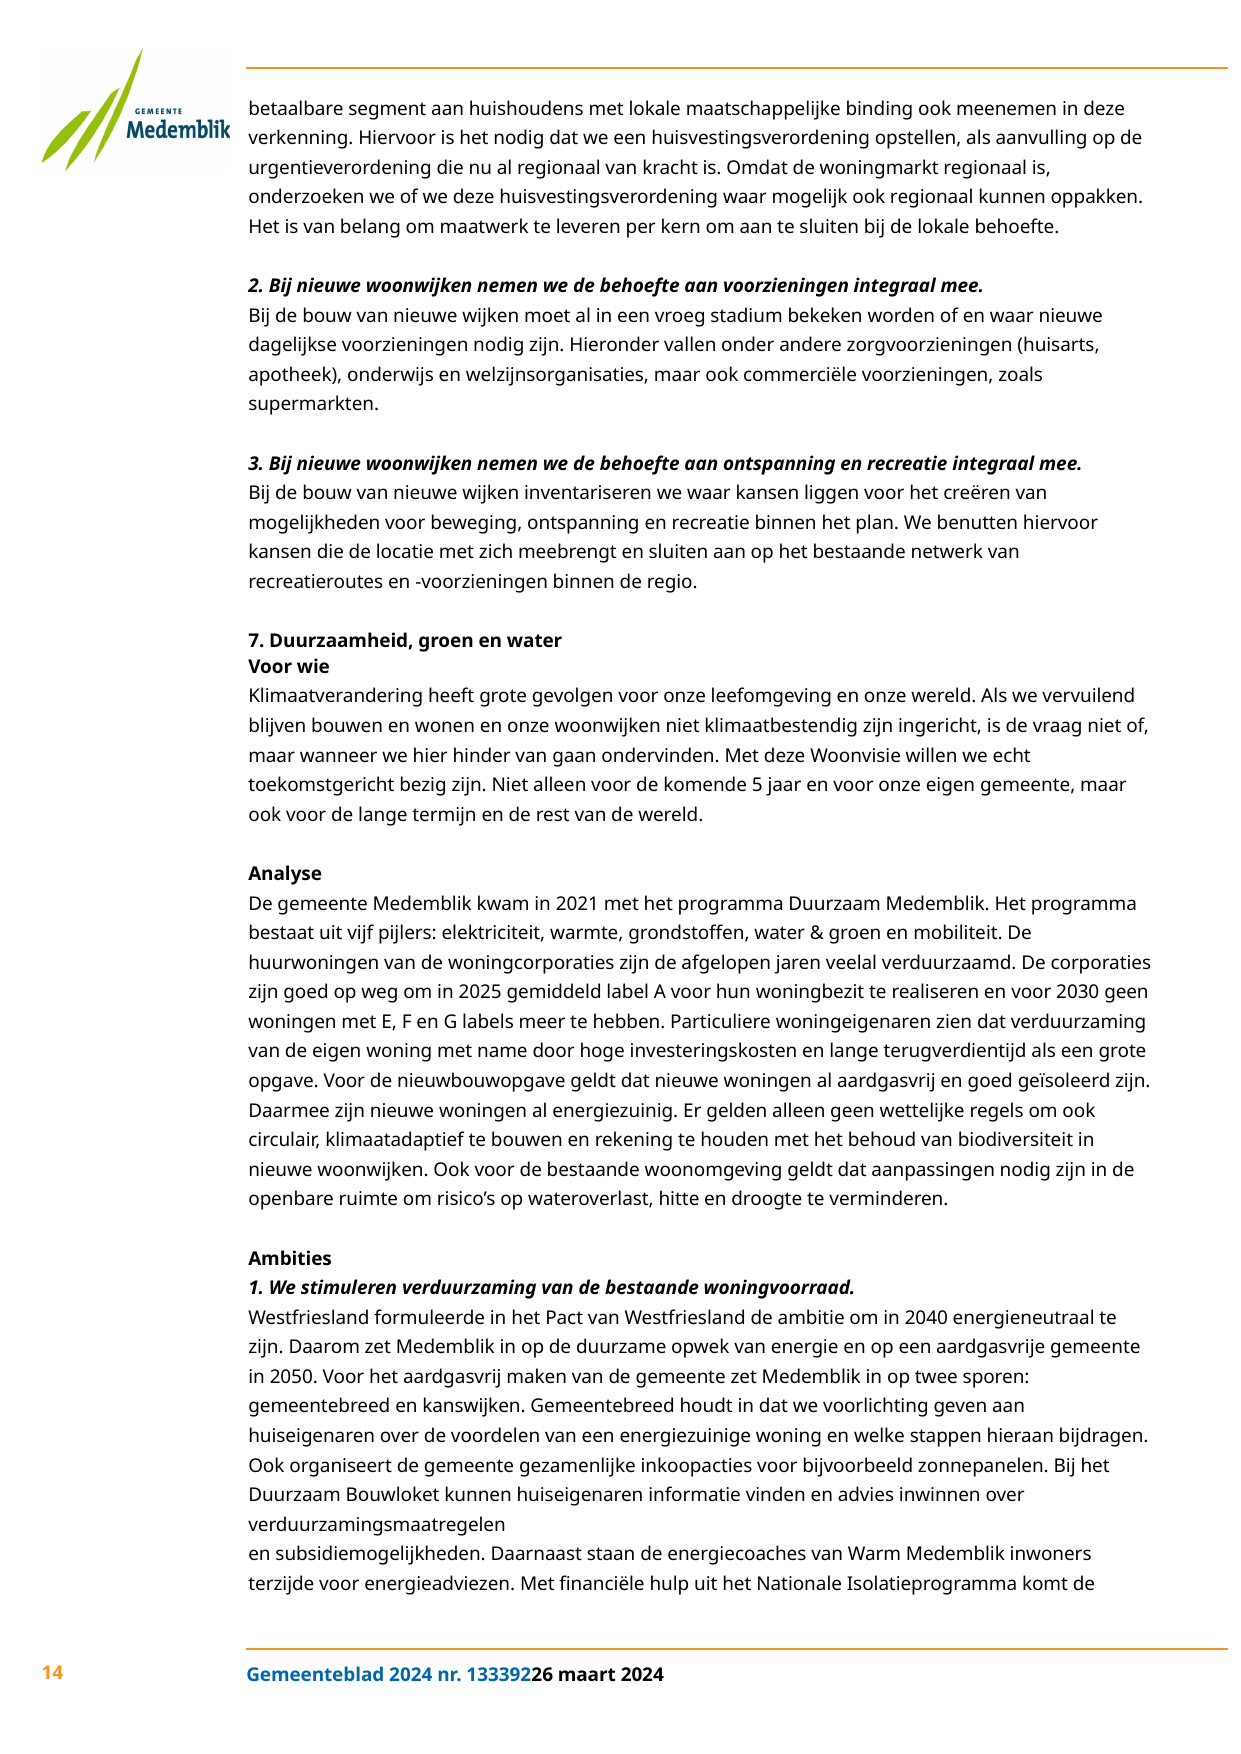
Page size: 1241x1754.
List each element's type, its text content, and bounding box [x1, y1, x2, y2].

text Westfriesland formuleerde in het Pact van Westfriesland de ambitie om in 2040 energieneutraal te zijn. Daarom zet Medemblik in op de duurzame opwek van energie en op een aardgasvrije gemeente in 2050. Voor het aardgasvrij maken van de gemeente zet Medemblik in op twee sporen: gemeentebreed en kanswijken. Gemeentebreed houdt in dat we voorlichting geven aan huiseigenaren over de voordelen van een energiezuinige woning en welke stappen hieraan bijdragen. Ook organiseert de gemeente gezamenlijke inkoopacties voor bijvoorbeeld zonnepanelen. Bij het Duurzaam Bouwloket kunnen huiseigenaren informatie vinden en advies inwinnen over verduurzamingsmaatregelen [248, 1304, 1152, 1537]
text 1. We stimuleren verduurzaming van de bestaande woningvoorraad. [248, 1274, 1152, 1300]
text Bij de bouw van nieuwe wijken moet al in een vroeg stadium bekeken worden of en waar nieuwe dagelijkse voorzieningen nodig zijn. Hieronder vallen onder andere zorgvoorzieningen (huisarts, apotheek), onderwijs en welzijnsorganisaties, maar ook commerciële voorzieningen, zoals supermarkten. [248, 302, 1152, 416]
text Voor wie [248, 653, 1152, 679]
text Ambities [248, 1245, 1152, 1270]
text 3. Bij nieuwe woonwijken nemen we de behoefte aan ontspanning en recreatie integraal mee. [248, 450, 1152, 476]
picture [41, 47, 231, 172]
text Bij de bouw van nieuwe wijken inventariseren we waar kansen liggen voor het creëren van mogelijkheden voor beweging, ontspanning en recreatie binnen het plan. We benutten hiervoor kansen die de locatie met zich meebrengt en sluiten aan op het bestaande netwerk van recreatieroutes en -voorzieningen binnen de regio. [248, 479, 1152, 594]
text 2. Bij nieuwe woonwijken nemen we de behoefte aan voorzieningen integraal mee. [248, 272, 1152, 298]
text Klimaatverandering heeft grote gevolgen voor onze leefomgeving en onze wereld. Als we vervuilend blijven bouwen en wonen en onze woonwijken niet klimaatbestendig zijn ingericht, is de vraag niet of, maar wanneer we hier hinder van gaan ondervinden. Met deze Woonvisie willen we echt toekomstgericht bezig zijn. Niet alleen voor de komende 5 jaar en voor onze eigen gemeente, maar ook voor de lange termijn en de rest van de wereld. [248, 683, 1152, 827]
text 7. Duurzaamheid, groen en water [248, 627, 1152, 653]
text en subsidiemogelijkheden. Daarnaast staan de energiecoaches van Warm Medemblik inwoners terzijde voor energieadviezen. Met financiële hulp uit het Nationale Isolatieprogramma komt de [248, 1541, 1152, 1596]
text De gemeente Medemblik kwam in 2021 met het programma Duurzaam Medemblik. Het programma bestaat uit vijf pijlers: elektriciteit, warmte, grondstoffen, water & groen en mobiliteit. De huurwoningen van de woningcorporaties zijn de afgelopen jaren veelal verduurzaamd. De corporaties zijn goed op weg om in 2025 gemiddeld label A voor hun woningbezit te realiseren en voor 2030 geen woningen met E, F en G labels meer te hebben. Particuliere woningeigenaren zien dat verduurzaming van de eigen woning met name door hoge investeringskosten en lange terugverdientijd als een grote opgave. Voor de nieuwbouwopgave geldt dat nieuwe woningen al aardgasvrij en goed geïsoleerd zijn. Daarmee zijn nieuwe woningen al energiezuinig. Er gelden alleen geen wettelijke regels om ook circulair, klimaatadaptief te bouwen en rekening te houden met het behoud van biodiversiteit in nieuwe woonwijken. Ook voor de bestaande woonomgeving geldt dat aanpassingen nodig zijn in de openbare ruimte om risico’s op wateroverlast, hitte en droogte te verminderen. [248, 890, 1152, 1211]
text betaalbare segment aan huishoudens met lokale maatschappelijke binding ook meenemen in deze verkenning. Hiervoor is het nodig dat we een huisvestingsverordening opstellen, als aanvulling op de urgentieverordening die nu al regionaal van kracht is. Omdat de woningmarkt regionaal is, onderzoeken we of we deze huisvestingsverordening waar mogelijk ook regionaal kunnen oppakken. Het is van belang om maatwerk te leveren per kern om aan te sluiten bij de lokale behoefte. [248, 95, 1152, 239]
text Analyse [248, 860, 1152, 886]
